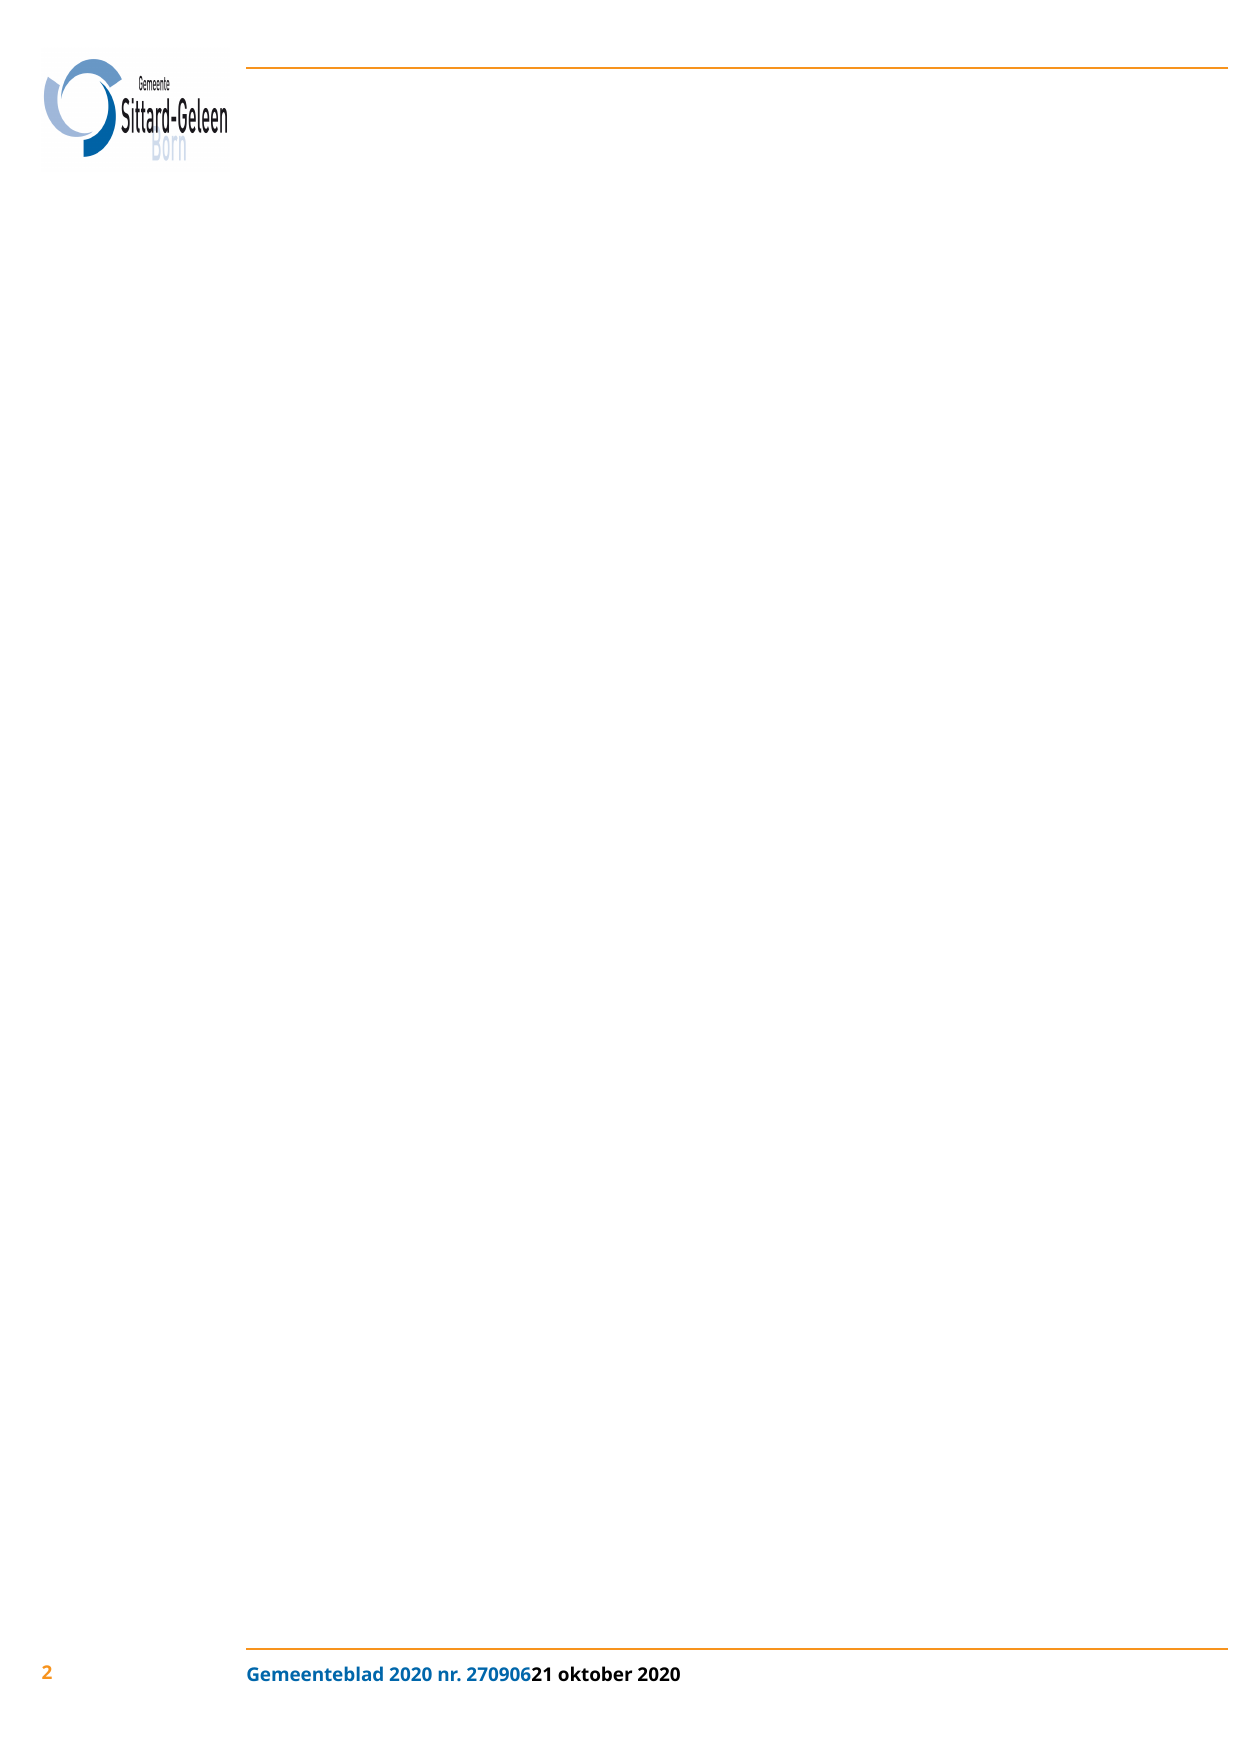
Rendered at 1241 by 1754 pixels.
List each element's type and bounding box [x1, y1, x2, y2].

picture [41, 47, 231, 172]
